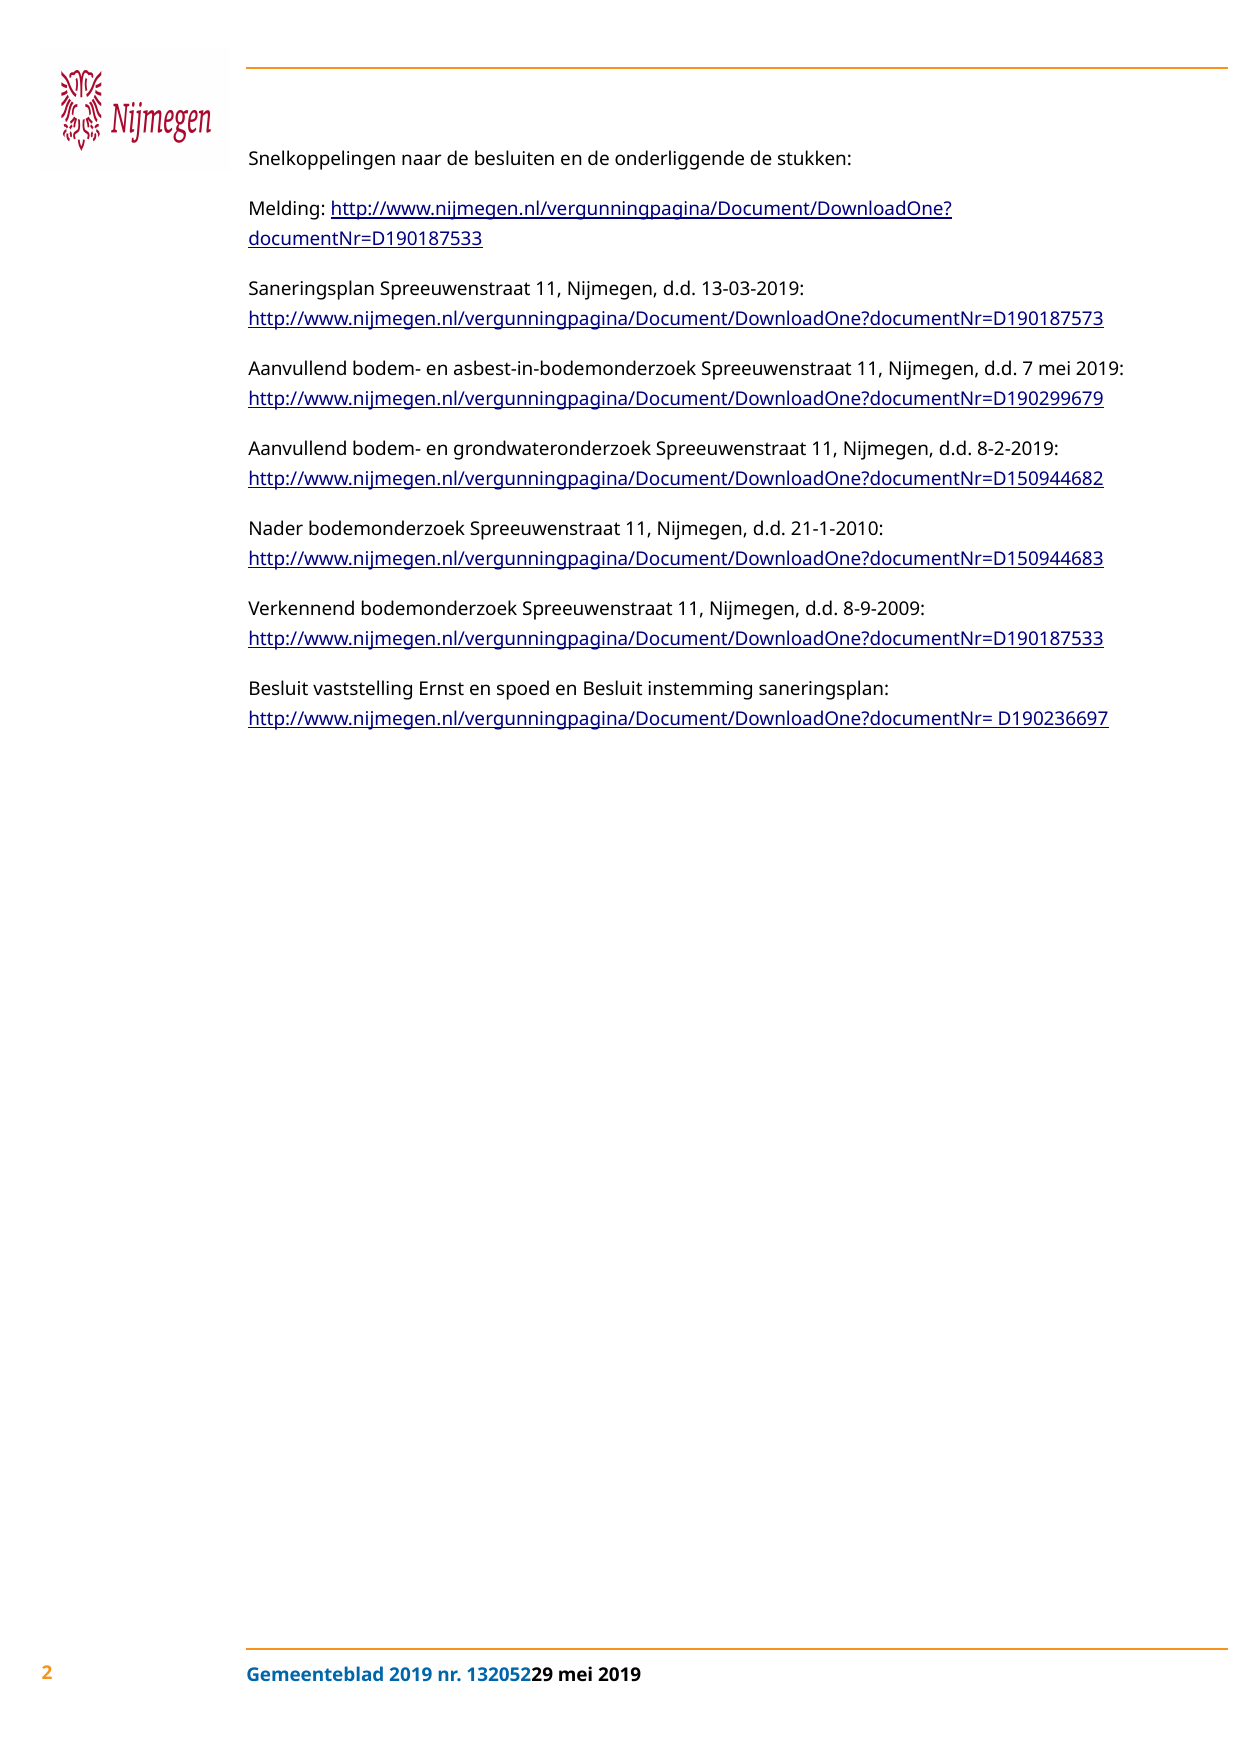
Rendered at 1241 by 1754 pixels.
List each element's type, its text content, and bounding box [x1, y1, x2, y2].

text Besluit vaststelling Ernst en spoed en Besluit instemming saneringsplan: http://www.nijmegen.nl/vergunningpagina/Document/DownloadOne?documentNr= D190236697 [248, 676, 1152, 731]
text Aanvullend bodem- en grondwateronderzoek Spreeuwenstraat 11, Nijmegen, d.d. 8-2-2019: http://www.nijmegen.nl/vergunningpagina/Document/DownloadOne?documentNr=D150944682 [248, 436, 1152, 491]
text Snelkoppelingen naar de besluiten en de onderliggende de stukken: [248, 145, 1152, 171]
text Saneringsplan Spreeuwenstraat 11, Nijmegen, d.d. 13-03-2019: http://www.nijmegen.nl/vergunningpagina/Document/DownloadOne?documentNr=D190187573 [248, 276, 1152, 331]
text Melding: http://www.nijmegen.nl/vergunningpagina/Document/DownloadOne?documentNr=D190187533 [248, 196, 1152, 251]
picture [41, 47, 231, 172]
text Verkennend bodemonderzoek Spreeuwenstraat 11, Nijmegen, d.d. 8-9-2009: http://www.nijmegen.nl/vergunningpagina/Document/DownloadOne?documentNr=D190187533 [248, 596, 1152, 651]
text Nader bodemonderzoek Spreeuwenstraat 11, Nijmegen, d.d. 21-1-2010: http://www.nijmegen.nl/vergunningpagina/Document/DownloadOne?documentNr=D150944683 [248, 516, 1152, 571]
text Aanvullend bodem- en asbest-in-bodemonderzoek Spreeuwenstraat 11, Nijmegen, d.d. 7 mei 2019: http://www.nijmegen.nl/vergunningpagina/Document/DownloadOne?documentNr=D190299679 [248, 356, 1152, 411]
